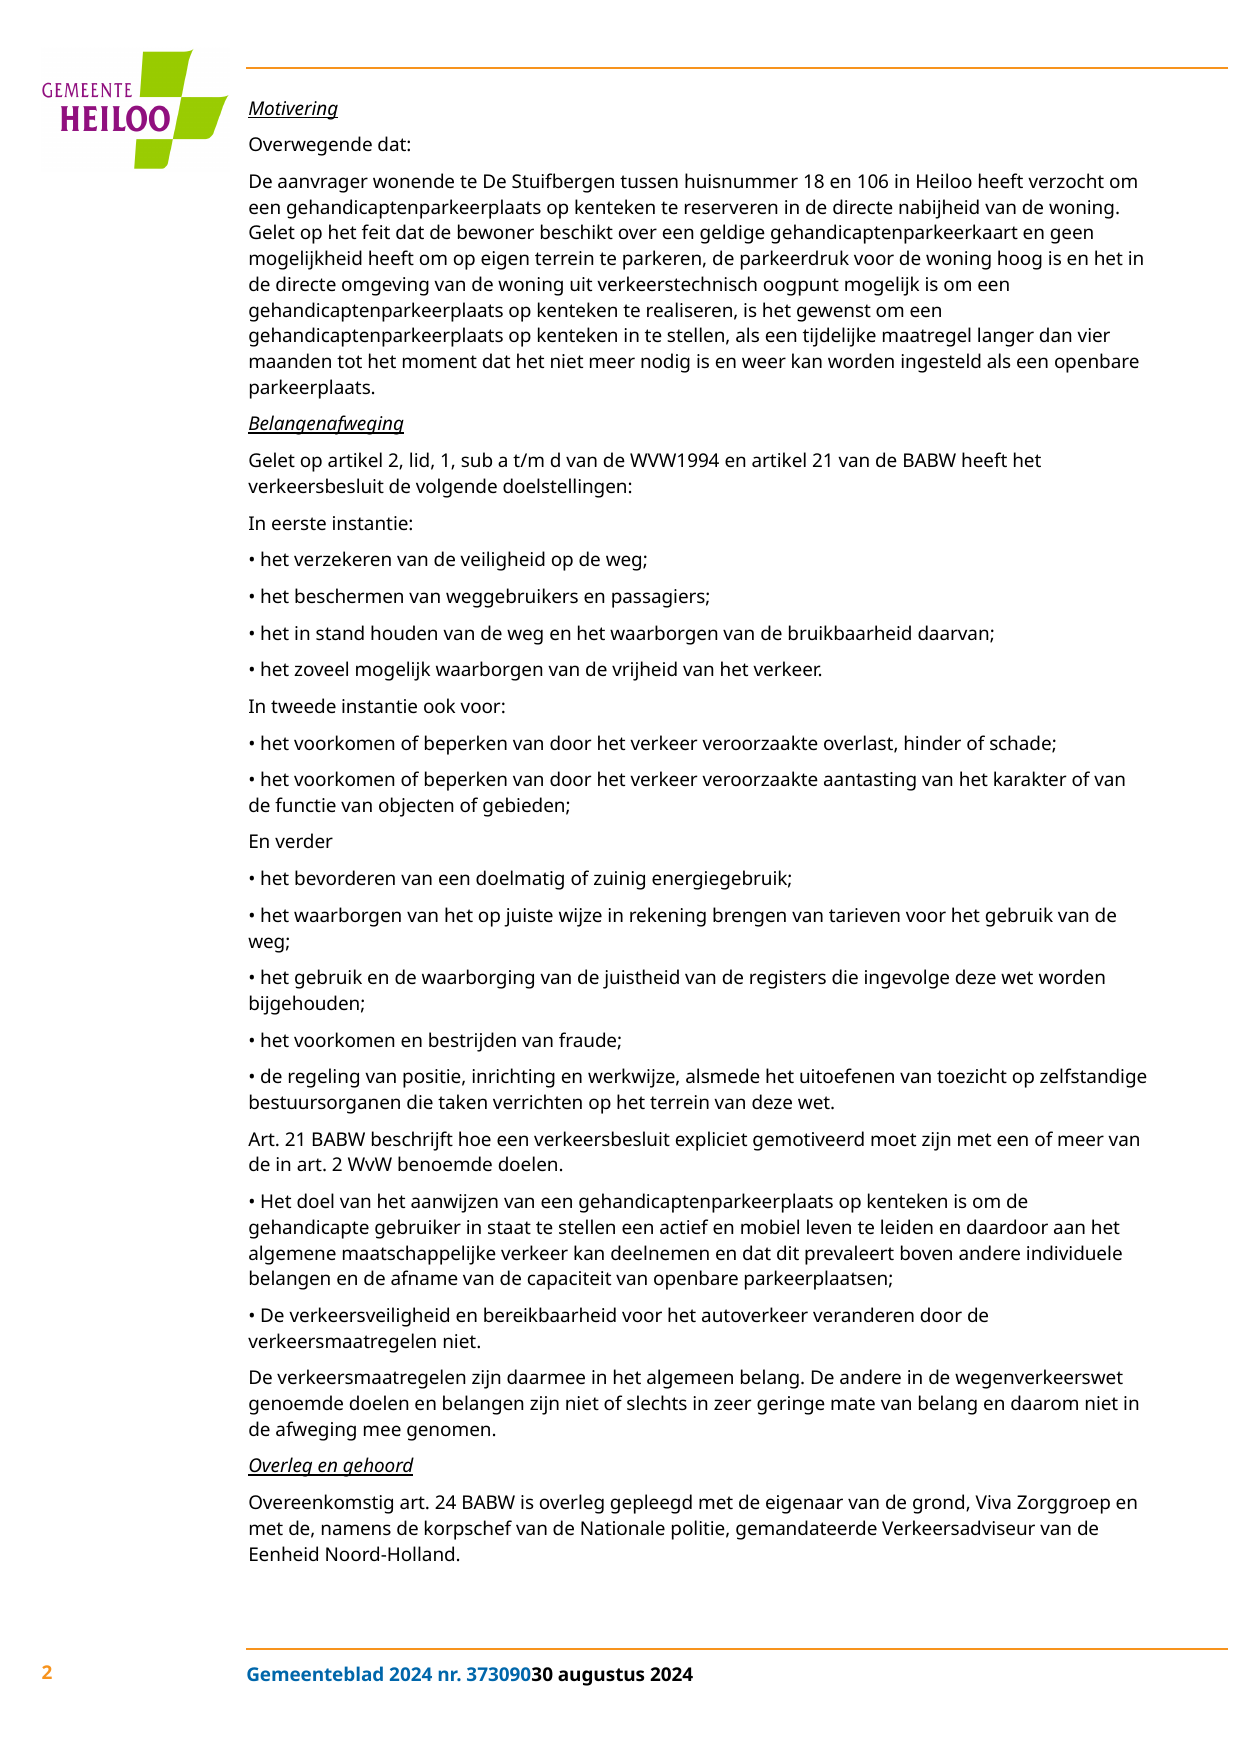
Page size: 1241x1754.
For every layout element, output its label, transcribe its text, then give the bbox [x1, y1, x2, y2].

text • het zoveel mogelijk waarborgen van de vrijheid van het verkeer. [248, 656, 1152, 682]
text Art. 21 BABW beschrijft hoe een verkeersbesluit expliciet gemotiveerd moet zijn met een of meer van de in art. 2 WvW benoemde doelen. [248, 1126, 1152, 1177]
picture [41, 47, 231, 172]
text • het gebruik en de waarborging van de juistheid van de registers die ingevolge deze wet worden bijgehouden; [248, 964, 1152, 1016]
text • het voorkomen of beperken van door het verkeer veroorzaakte overlast, hinder of schade; [248, 730, 1152, 755]
text • het voorkomen of beperken van door het verkeer veroorzaakte aantasting van het karakter of van de functie van objecten of gebieden; [248, 766, 1152, 818]
text De verkeersmaatregelen zijn daarmee in het algemeen belang. De andere in de wegenverkeerswet genoemde doelen en belangen zijn niet of slechts in zeer geringe mate van belang en daarom niet in de afweging mee genomen. [248, 1364, 1152, 1442]
text Motivering [248, 95, 1152, 121]
text In eerste instantie: [248, 510, 1152, 535]
text Belangenafweging [248, 411, 1152, 436]
text Gelet op artikel 2, lid, 1, sub a t/m d van de WVW1994 en artikel 21 van de BABW heeft het verkeersbesluit de volgende doelstellingen: [248, 447, 1152, 499]
text • het voorkomen en bestrijden van fraude; [248, 1027, 1152, 1053]
text • het waarborgen van het op juiste wijze in rekening brengen van tarieven voor het gebruik van de weg; [248, 902, 1152, 953]
text En verder [248, 829, 1152, 854]
text • het verzekeren van de veiligheid op de weg; [248, 546, 1152, 572]
text • het bevorderen van een doelmatig of zuinig energiegebruik; [248, 865, 1152, 891]
text • De verkeersveiligheid en bereikbaarheid voor het autoverkeer veranderen door de verkeersmaatregelen niet. [248, 1302, 1152, 1354]
text De aanvrager wonende te De Stuifbergen tussen huisnummer 18 en 106 in Heiloo heeft verzocht om een gehandicaptenparkeerplaats op kenteken te reserveren in de directe nabijheid van de woning. Gelet op het feit dat de bewoner beschikt over een geldige gehandicaptenparkeerkaart en geen mogelijkheid heeft om op eigen terrein te parkeren, de parkeerdruk voor de woning hoog is en het in de directe omgeving van de woning uit verkeerstechnisch oogpunt mogelijk is om een gehandicaptenparkeerplaats op kenteken te realiseren, is het gewenst om een gehandicaptenparkeerplaats op kenteken in te stellen, als een tijdelijke maatregel langer dan vier maanden tot het moment dat het niet meer nodig is en weer kan worden ingesteld als een openbare parkeerplaats. [248, 168, 1152, 400]
text In tweede instantie ook voor: [248, 693, 1152, 719]
text • het in stand houden van de weg en het waarborgen van de bruikbaarheid daarvan; [248, 620, 1152, 645]
text Overwegende dat: [248, 131, 1152, 157]
text Overleg en gehoord [248, 1453, 1152, 1478]
text • de regeling van positie, inrichting en werkwijze, alsmede het uitoefenen van toezicht op zelfstandige bestuursorganen die taken verrichten op het terrein van deze wet. [248, 1063, 1152, 1115]
text • het beschermen van weggebruikers en passagiers; [248, 583, 1152, 609]
text • Het doel van het aanwijzen van een gehandicaptenparkeerplaats op kenteken is om de gehandicapte gebruiker in staat te stellen een actief en mobiel leven te leiden en daardoor aan het algemene maatschappelijke verkeer kan deelnemen en dat dit prevaleert boven andere individuele belangen en de afname van de capaciteit van openbare parkeerplaatsen; [248, 1188, 1152, 1291]
text Overeenkomstig art. 24 BABW is overleg gepleegd met de eigenaar van de grond, Viva Zorggroep en met de, namens de korpschef van de Nationale politie, gemandateerde Verkeersadviseur van de Eenheid Noord-Holland. [248, 1489, 1152, 1567]
